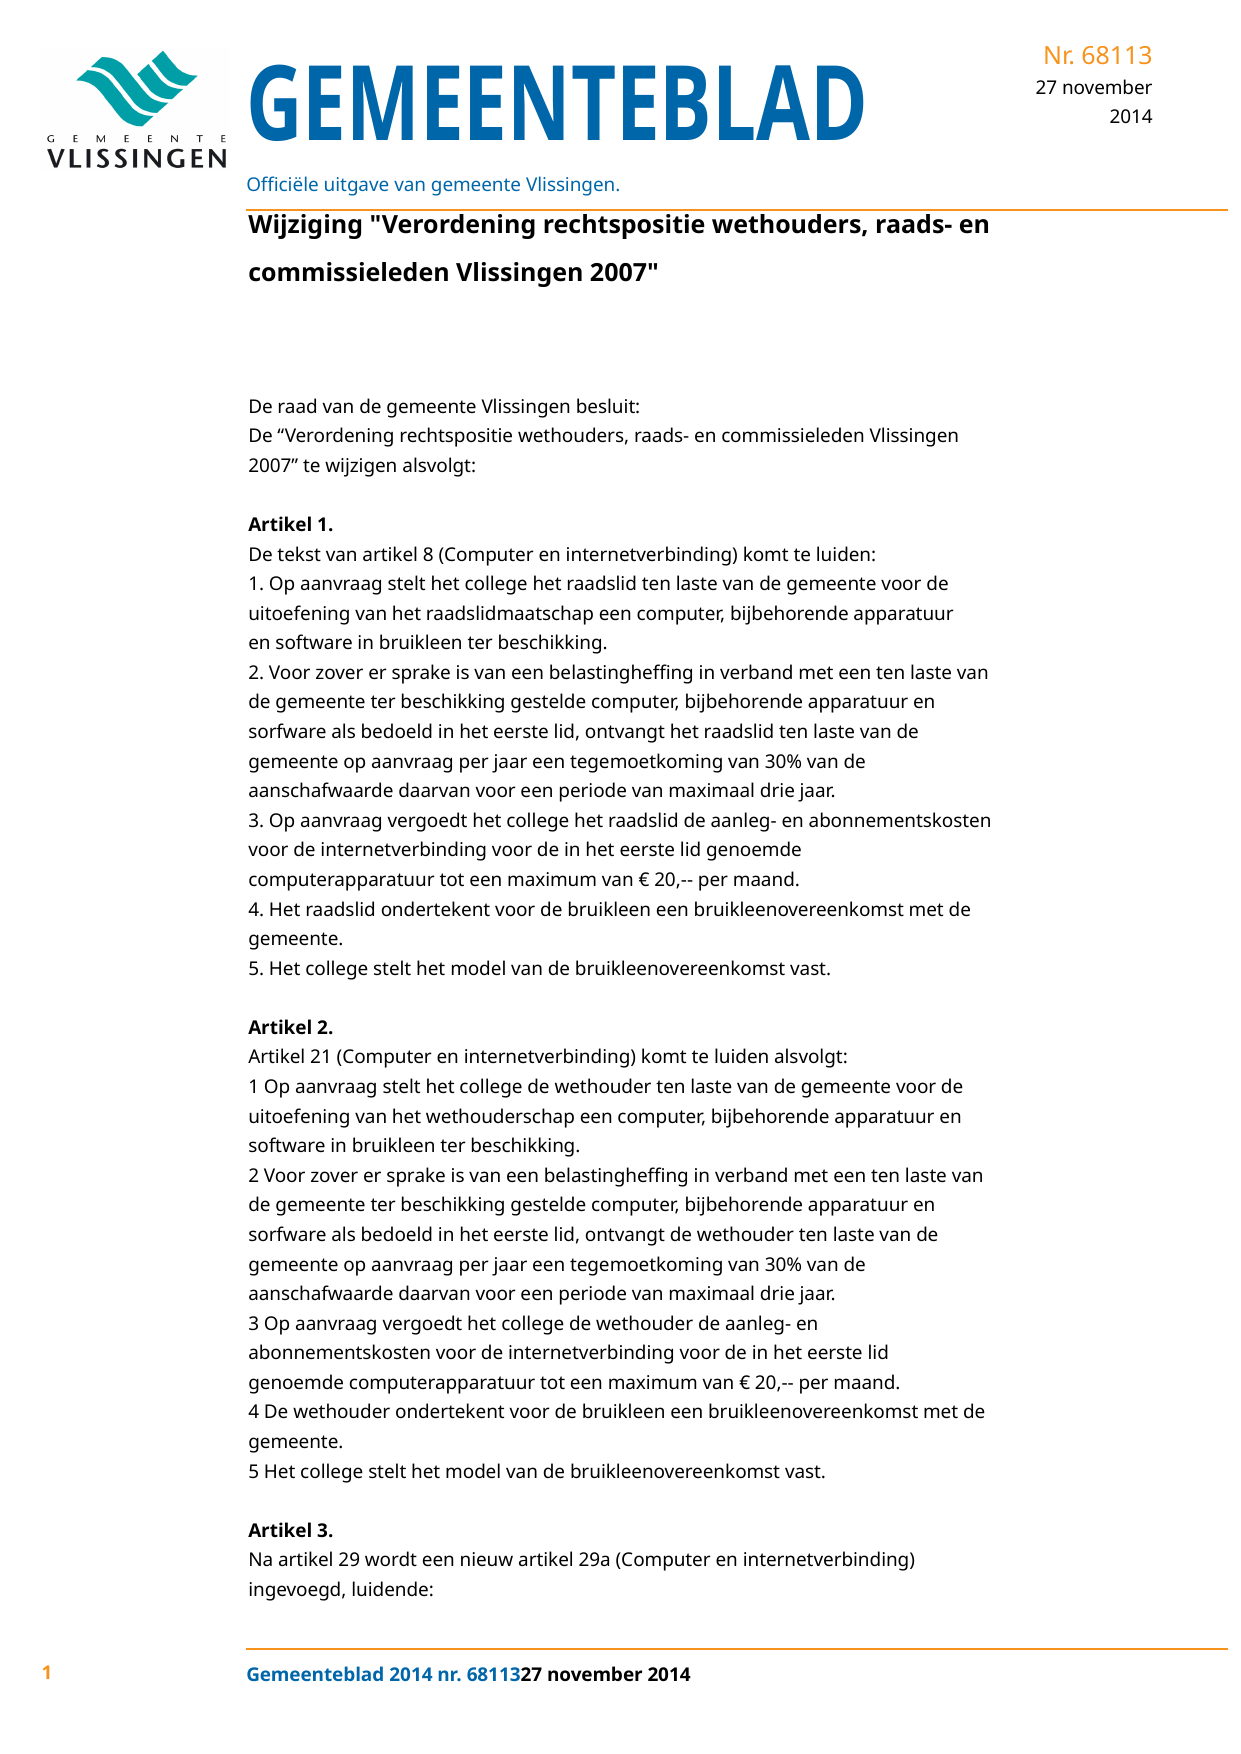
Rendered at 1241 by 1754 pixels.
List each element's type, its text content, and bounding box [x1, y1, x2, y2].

text abonnementskosten voor de internetverbinding voor de in het eerste lid [248, 1339, 1152, 1365]
text computerapparatuur tot een maximum van € 20,-- per maand. [248, 866, 1152, 892]
text Na artikel 29 wordt een nieuw artikel 29a (Computer en internetverbinding) [248, 1547, 1152, 1572]
text 5 Het college stelt het model van de bruikleenovereenkomst vast. [248, 1458, 1152, 1484]
text Artikel 2. [248, 1014, 1152, 1040]
text aanschafwaarde daarvan voor een periode van maximaal drie jaar. [248, 1280, 1152, 1306]
text sorfware als bedoeld in het eerste lid, ontvangt het raadslid ten laste van de [248, 718, 1152, 744]
text sorfware als bedoeld in het eerste lid, ontvangt de wethouder ten laste van de [248, 1221, 1152, 1247]
text Wijziging "Verordening rechtspositie wethouders, raads- en commissieleden Vlissingen 2007" [248, 211, 1152, 288]
text 2007” te wijzigen alsvolgt: [248, 452, 1152, 478]
text Artikel 21 (Computer en internetverbinding) komt te luiden alsvolgt: [248, 1044, 1152, 1069]
text gemeente op aanvraag per jaar een tegemoetkoming van 30% van de [248, 1251, 1152, 1277]
text uitoefening van het raadslidmaatschap een computer, bijbehorende apparatuur [248, 600, 1152, 626]
text 3 Op aanvraag vergoedt het college de wethouder de aanleg- en [248, 1310, 1152, 1336]
text 5. Het college stelt het model van de bruikleenovereenkomst vast. [248, 955, 1152, 981]
text 4 De wethouder ondertekent voor de bruikleen een bruikleenovereenkomst met de [248, 1399, 1152, 1424]
text de gemeente ter beschikking gestelde computer, bijbehorende apparatuur en [248, 1192, 1152, 1217]
text 4. Het raadslid ondertekent voor de bruikleen een bruikleenovereenkomst met de [248, 896, 1152, 922]
picture [41, 47, 231, 172]
text Artikel 1. [248, 511, 1152, 537]
text ingevoegd, luidende: [248, 1576, 1152, 1602]
text Artikel 3. [248, 1517, 1152, 1543]
text gemeente. [248, 925, 1152, 951]
text De raad van de gemeente Vlissingen besluit: [248, 393, 1152, 419]
text aanschafwaarde daarvan voor een periode van maximaal drie jaar. [248, 777, 1152, 803]
text en software in bruikleen ter beschikking. [248, 629, 1152, 655]
text 2 Voor zover er sprake is van een belastingheffing in verband met een ten laste van [248, 1162, 1152, 1188]
text de gemeente ter beschikking gestelde computer, bijbehorende apparatuur en [248, 689, 1152, 714]
text De tekst van artikel 8 (Computer en internetverbinding) komt te luiden: [248, 541, 1152, 567]
text 1 Op aanvraag stelt het college de wethouder ten laste van de gemeente voor de [248, 1073, 1152, 1099]
text 3. Op aanvraag vergoedt het college het raadslid de aanleg- en abonnementskosten [248, 807, 1152, 833]
text genoemde computerapparatuur tot een maximum van € 20,-- per maand. [248, 1369, 1152, 1395]
text 1. Op aanvraag stelt het college het raadslid ten laste van de gemeente voor de [248, 570, 1152, 596]
text uitoefening van het wethouderschap een computer, bijbehorende apparatuur en [248, 1103, 1152, 1129]
text voor de internetverbinding voor de in het eerste lid genoemde [248, 837, 1152, 862]
text 2. Voor zover er sprake is van een belastingheffing in verband met een ten laste van [248, 659, 1152, 685]
text gemeente. [248, 1428, 1152, 1454]
text software in bruikleen ter beschikking. [248, 1132, 1152, 1158]
text De “Verordening rechtspositie wethouders, raads- en commissieleden Vlissingen [248, 422, 1152, 448]
text gemeente op aanvraag per jaar een tegemoetkoming van 30% van de [248, 748, 1152, 774]
